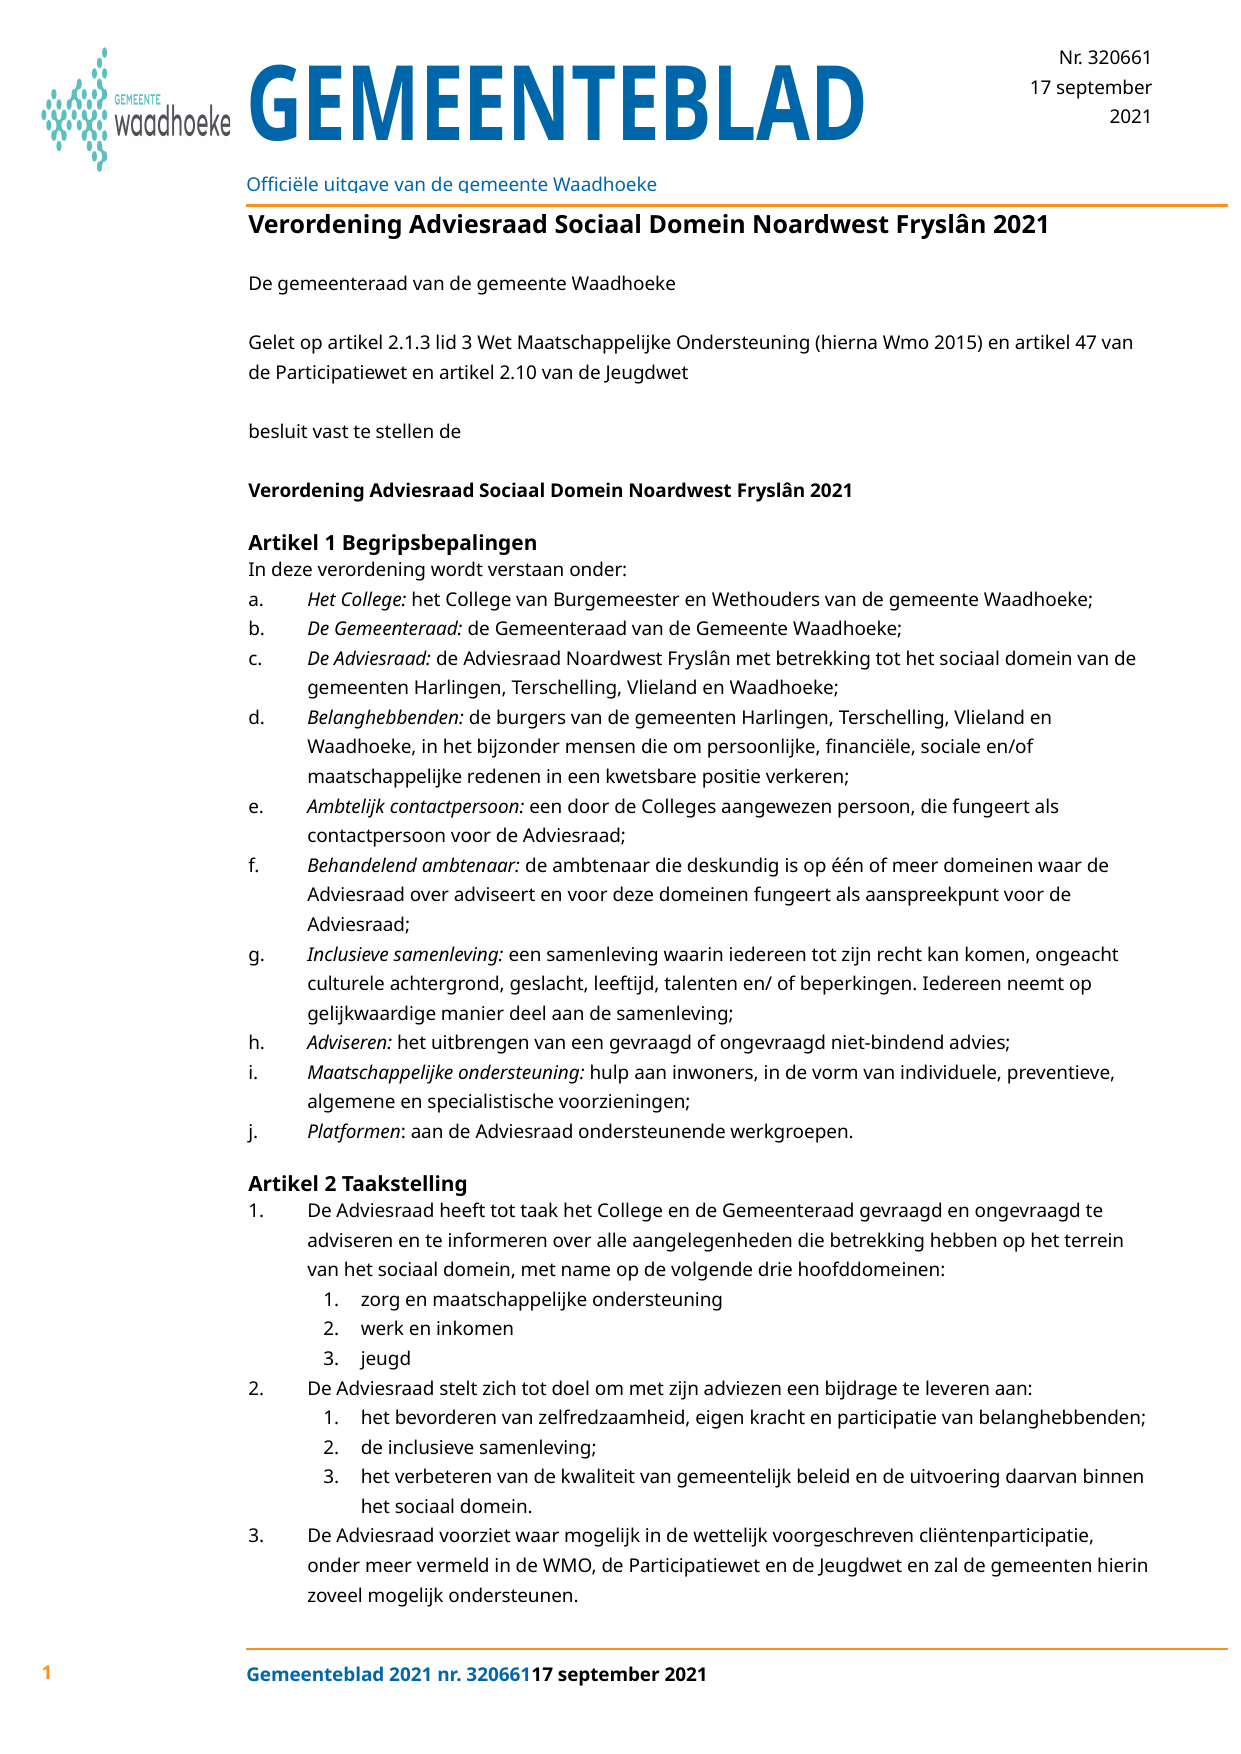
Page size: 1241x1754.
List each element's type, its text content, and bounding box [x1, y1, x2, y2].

text Verordening Adviesraad Sociaal Domein Noardwest Fryslân 2021 [248, 477, 1152, 503]
list Belanghebbenden: de burgers van de gemeenten Harlingen, Terschelling, Vlieland en Waadhoeke, in het bijzonder mensen die om persoonlijke, financiële, sociale en/of maatschappelijke redenen in een kwetsbare positie verkeren; [248, 704, 1152, 789]
text De gemeenteraad van de gemeente Waadhoeke [248, 270, 1152, 296]
list het bevorderen van zelfredzaamheid, eigen kracht en participatie van belanghebbenden; [323, 1404, 1152, 1430]
list Behandelend ambtenaar: de ambtenaar die deskundig is op één of meer domeinen waar de Adviesraad over adviseert en voor deze domeinen fungeert als aanspreekpunt voor de Adviesraad; [248, 852, 1152, 937]
list De Gemeenteraad: de Gemeenteraad van de Gemeente Waadhoeke; [248, 615, 1152, 641]
text Verordening Adviesraad Sociaal Domein Noardwest Fryslân 2021 [248, 207, 1152, 241]
list de inclusieve samenleving; [323, 1434, 1152, 1459]
list jeugd [323, 1345, 1152, 1371]
list werk en inkomen [323, 1316, 1152, 1341]
list Maatschappelijke ondersteuning: hulp aan inwoners, in de vorm van individuele, preventieve, algemene en specialistische voorzieningen; [248, 1059, 1152, 1114]
list De Adviesraad: de Adviesraad Noardwest Fryslân met betrekking tot het sociaal domein van de gemeenten Harlingen, Terschelling, Vlieland en Waadhoeke; [248, 645, 1152, 700]
picture [41, 47, 231, 172]
list het verbeteren van de kwaliteit van gemeentelijk beleid en de uitvoering daarvan binnen het sociaal domein. [323, 1463, 1152, 1519]
list De Adviesraad heeft tot taak het College en de Gemeenteraad gevraagd en ongevraagd te adviseren en te informeren over alle aangelegenheden die betrekking hebben op het terrein van het sociaal domein, met name op de volgende drie hoofddomeinen: [248, 1197, 1152, 1282]
text Gelet op artikel 2.1.3 lid 3 Wet Maatschappelijke Ondersteuning (hierna Wmo 2015) en artikel 47 van de Participatiewet en artikel 2.10 van de Jeugdwet [248, 329, 1152, 385]
list Het College: het College van Burgemeester en Wethouders van de gemeente Waadhoeke; [248, 586, 1152, 612]
list zorg en maatschappelijke ondersteuning [323, 1286, 1152, 1312]
list De Adviesraad stelt zich tot doel om met zijn adviezen een bijdrage te leveren aan: [248, 1375, 1152, 1400]
list De Adviesraad voorziet waar mogelijk in de wettelijk voorgeschreven cliëntenparticipatie, onder meer vermeld in de WMO, de Participatiewet en de Jeugdwet en zal de gemeenten hierin zoveel mogelijk ondersteunen. [248, 1523, 1152, 1607]
text In deze verordening wordt verstaan onder: [248, 556, 1152, 582]
list Platformen: aan de Adviesraad ondersteunende werkgroepen. [248, 1118, 1152, 1144]
text Artikel 2 Taakstelling [248, 1169, 1152, 1197]
list Inclusieve samenleving: een samenleving waarin iedereen tot zijn recht kan komen, ongeacht culturele achtergrond, geslacht, leeftijd, talenten en/ of beperkingen. Iedereen neemt op gelijkwaardige manier deel aan de samenleving; [248, 941, 1152, 1026]
list Ambtelijk contactpersoon: een door de Colleges aangewezen persoon, die fungeert als contactpersoon voor de Adviesraad; [248, 793, 1152, 848]
text Artikel 1 Begripsbepalingen [248, 528, 1152, 556]
list Adviseren: het uitbrengen van een gevraagd of ongevraagd niet-bindend advies; [248, 1029, 1152, 1055]
text besluit vast te stellen de [248, 418, 1152, 444]
